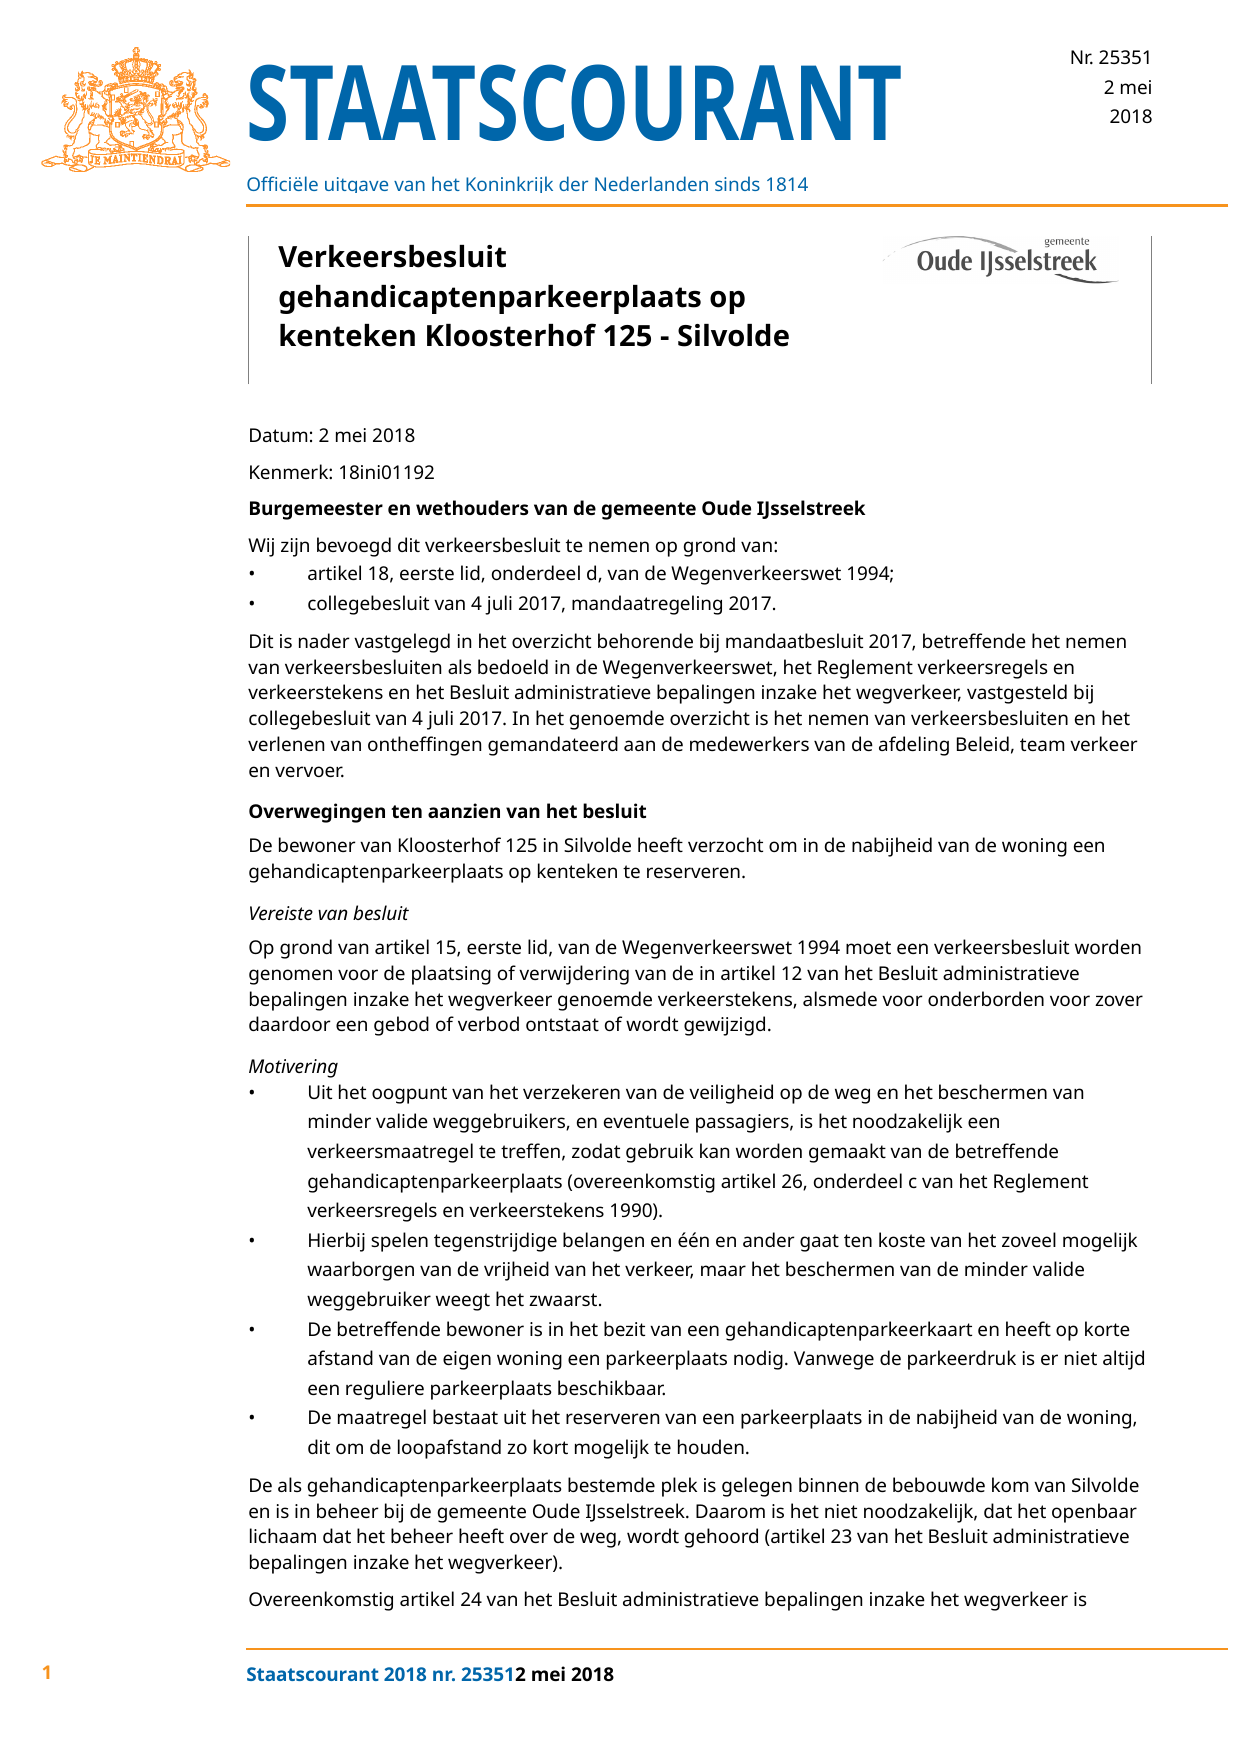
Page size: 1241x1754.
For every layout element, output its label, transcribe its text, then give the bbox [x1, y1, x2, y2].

text Burgemeester en wethouders van de gemeente Oude IJsselstreek [248, 496, 1152, 521]
list artikel 18, eerste lid, onderdeel d, van de Wegenverkeerswet 1994; [248, 561, 1152, 586]
table_header [850, 236, 1151, 384]
text Overwegingen ten aanzien van het besluit [248, 799, 1152, 824]
list De betreffende bewoner is in het bezit van een gehandicaptenparkeerkaart en heeft op korte afstand van de eigen woning een parkeerplaats nodig. Vanwege de parkeerdruk is er niet altijd een reguliere parkeerplaats beschikbaar. [248, 1316, 1152, 1401]
list Hierbij spelen tegenstrijdige belangen en één en ander gaat ten koste van het zoveel mogelijk waarborgen van de vrijheid van het verkeer, maar het beschermen van de minder valide weggebruiker weegt het zwaarst. [248, 1227, 1152, 1312]
text De als gehandicaptenparkeerplaats bestemde plek is gelegen binnen de bebouwde kom van Silvolde en is in beheer bij de gemeente Oude IJsselstreek. Daarom is het niet noodzakelijk, dat het openbaar lichaam dat het beheer heeft over de weg, wordt gehoord (artikel 23 van het Besluit administratieve bepalingen inzake het wegverkeer). [248, 1472, 1152, 1575]
picture [882, 236, 1119, 284]
text Overeenkomstig artikel 24 van het Besluit administratieve bepalingen inzake het wegverkeer is [248, 1586, 1152, 1612]
list collegebesluit van 4 juli 2017, mandaatregeling 2017. [248, 590, 1152, 616]
picture [41, 47, 231, 172]
text Vereiste van besluit [248, 900, 1152, 926]
list De maatregel bestaat uit het reserveren van een parkeerplaats in de nabijheid van de woning, dit om de loopafstand zo kort mogelijk te houden. [248, 1404, 1152, 1460]
table_header Verkeersbesluit gehandicaptenparkeerplaats op kenteken Kloosterhof 125 - Silvolde [249, 236, 850, 384]
text Op grond van artikel 15, eerste lid, van de Wegenverkeerswet 1994 moet een verkeersbesluit worden genomen voor de plaatsing of verwijdering van de in artikel 12 van het Besluit administratieve bepalingen inzake het wegverkeer genoemde verkeerstekens, alsmede voor onderborden voor zover daardoor een gebod of verbod ontstaat of wordt gewijzigd. [248, 934, 1152, 1037]
text Kenmerk: 18ini01192 [248, 459, 1152, 485]
text Datum: 2 mei 2018 [248, 422, 1152, 448]
text Motivering [248, 1053, 1152, 1079]
text Wij zijn bevoegd dit verkeersbesluit te nemen op grond van: [248, 532, 1152, 558]
text Dit is nader vastgelegd in het overzicht behorende bij mandaatbesluit 2017, betreffende het nemen van verkeersbesluiten als bedoeld in de Wegenverkeerswet, het Reglement verkeersregels en verkeerstekens en het Besluit administratieve bepalingen inzake het wegverkeer, vastgesteld bij collegebesluit van 4 juli 2017. In het genoemde overzicht is het nemen van verkeersbesluiten en het verlenen van ontheffingen gemandateerd aan de medewerkers van de afdeling Beleid, team verkeer en vervoer. [248, 628, 1152, 782]
text De bewoner van Kloosterhof 125 in Silvolde heeft verzocht om in de nabijheid van de woning een gehandicaptenparkeerplaats op kenteken te reserveren. [248, 833, 1152, 884]
list Uit het oogpunt van het verzekeren van de veiligheid op de weg en het beschermen van minder valide weggebruikers, en eventuele passagiers, is het noodzakelijk een verkeersmaatregel te treffen, zodat gebruik kan worden gemaakt van de betreffende gehandicaptenparkeerplaats (overeenkomstig artikel 26, onderdeel c van het Reglement verkeersregels en verkeerstekens 1990). [248, 1079, 1152, 1223]
